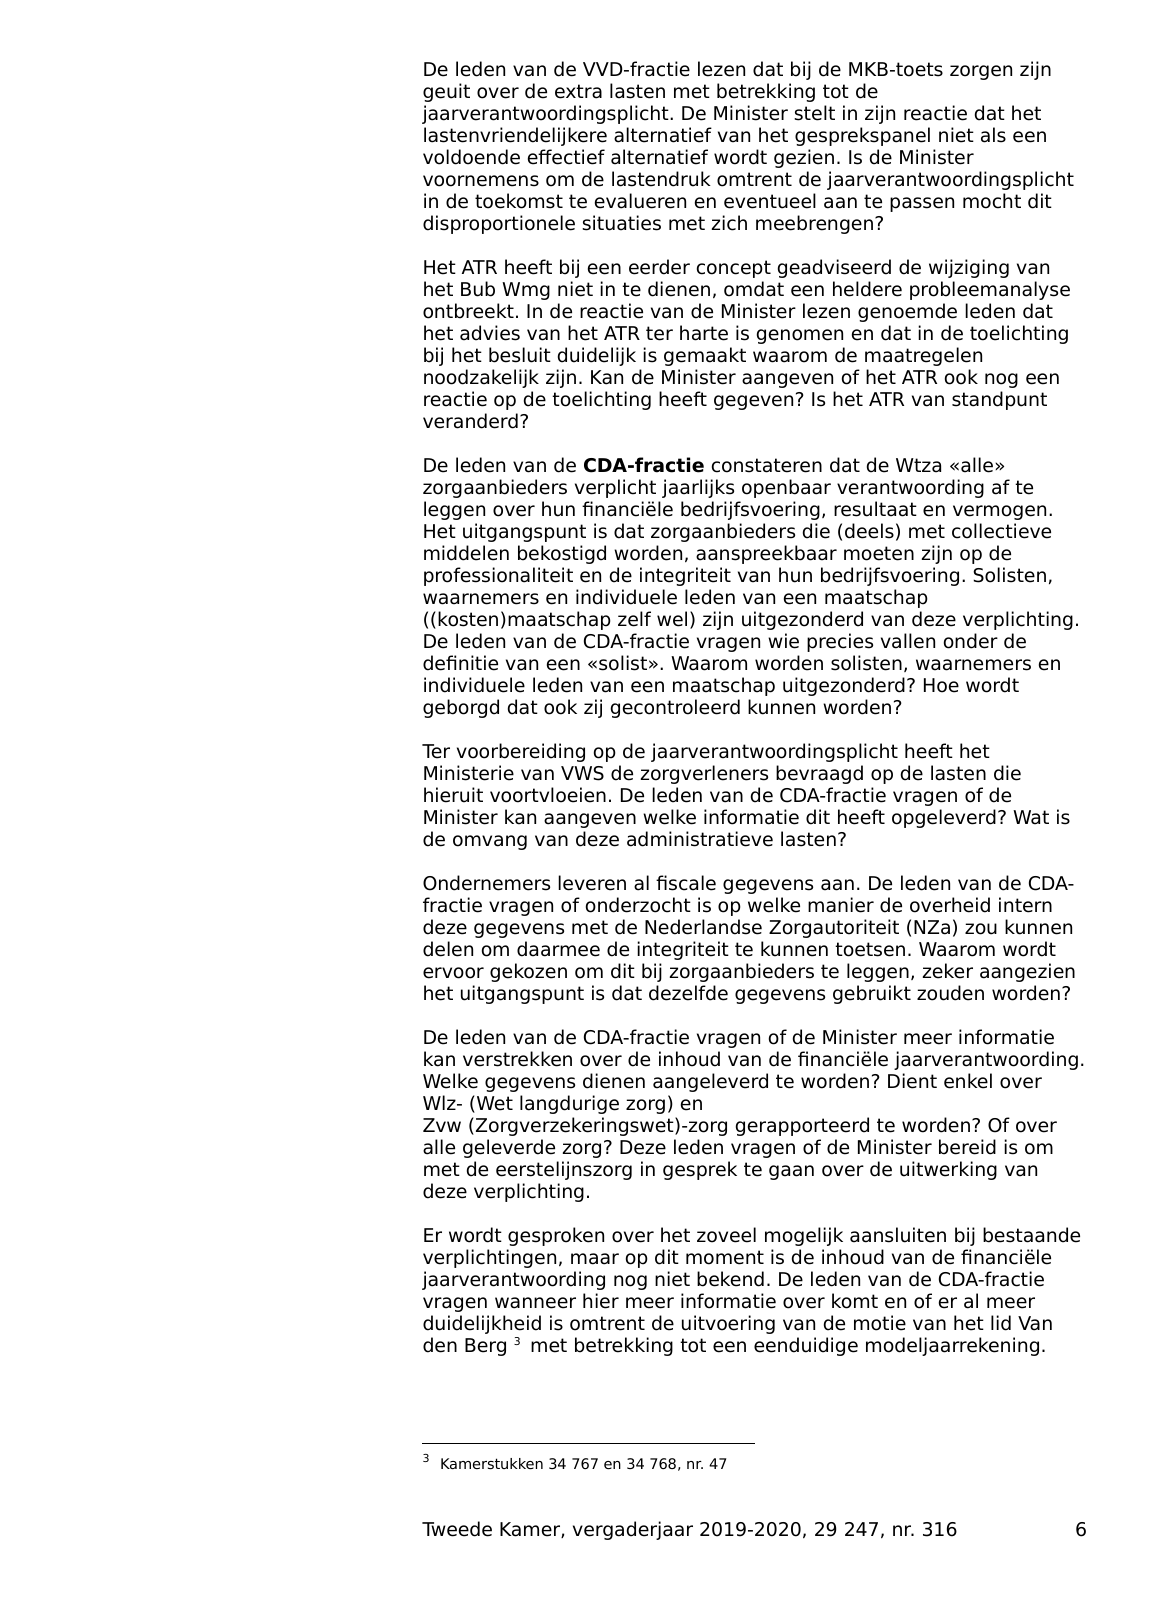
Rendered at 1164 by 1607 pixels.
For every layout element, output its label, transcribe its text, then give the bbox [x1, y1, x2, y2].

text De leden van de VVD-fractie lezen dat bij de MKB-toets zorgen zijn geuit over de extra lasten met betrekking tot de jaarverantwoordingsplicht. De Minister stelt in zijn reactie dat het lastenvriendelijkere alternatief van het gesprekspanel niet als een voldoende effectief alternatief wordt gezien. Is de Minister voornemens om de lastendruk omtrent de jaarverantwoordingsplicht in de toekomst te evalueren en eventueel aan te passen mocht dit disproportionele situaties met zich meebrengen? [422, 59, 1087, 235]
text De leden van de CDA-fractie constateren dat de Wtza «alle» zorgaanbieders verplicht jaarlijks openbaar verantwoording af te leggen over hun financiële bedrijfsvoering, resultaat en vermogen. Het uitgangspunt is dat zorgaanbieders die (deels) met collectieve middelen bekostigd worden, aanspreekbaar moeten zijn op de professionaliteit en de integriteit van hun bedrijfsvoering. Solisten, waarnemers en individuele leden van een maatschap ((kosten)maatschap zelf wel) zijn uitgezonderd van deze verplichting. De leden van de CDA-fractie vragen wie precies vallen onder de definitie van een «solist». Waarom worden solisten, waarnemers en individuele leden van een maatschap uitgezonderd? Hoe wordt geborgd dat ook zij gecontroleerd kunnen worden? [422, 455, 1087, 719]
text Ter voorbereiding op de jaarverantwoordingsplicht heeft het Ministerie van VWS de zorgverleners bevraagd op de lasten die hieruit voortvloeien. De leden van de CDA-fractie vragen of de Minister kan aangeven welke informatie dit heeft opgeleverd? Wat is de omvang van deze administratieve lasten? [422, 741, 1087, 851]
text Kamerstukken 34 767 en 34 768, nr. 47 [422, 1452, 1087, 1474]
text Zvw (Zorgverzekeringswet)-zorg gerapporteerd te worden? Of over alle geleverde zorg? Deze leden vragen of de Minister bereid is om met de eerstelijnszorg in gesprek te gaan over de uitwerking van deze verplichting. [422, 1115, 1087, 1203]
text De leden van de CDA-fractie vragen of de Minister meer informatie kan verstrekken over de inhoud van de financiële jaarverantwoording. Welke gegevens dienen aangeleverd te worden? Dient enkel over Wlz- (Wet langdurige zorg) en [422, 1027, 1087, 1115]
text Ondernemers leveren al fiscale gegevens aan. De leden van de CDA-fractie vragen of onderzocht is op welke manier de overheid intern deze gegevens met de Nederlandse Zorgautoriteit (NZa) zou kunnen delen om daarmee de integriteit te kunnen toetsen. Waarom wordt ervoor gekozen om dit bij zorgaanbieders te leggen, zeker aangezien het uitgangspunt is dat dezelfde gegevens gebruikt zouden worden? [422, 873, 1087, 1005]
text Er wordt gesproken over het zoveel mogelijk aansluiten bij bestaande verplichtingen, maar op dit moment is de inhoud van de financiële jaarverantwoording nog niet bekend. De leden van de CDA-fractie vragen wanneer hier meer informatie over komt en of er al meer duidelijkheid is omtrent de uitvoering van de motie van het lid Van den Berg met betrekking tot een eenduidige modeljaarrekening. [422, 1225, 1087, 1357]
text Het ATR heeft bij een eerder concept geadviseerd de wijziging van het Bub Wmg niet in te dienen, omdat een heldere probleemanalyse ontbreekt. In de reactie van de Minister lezen genoemde leden dat het advies van het ATR ter harte is genomen en dat in de toelichting bij het besluit duidelijk is gemaakt waarom de maatregelen noodzakelijk zijn. Kan de Minister aangeven of het ATR ook nog een reactie op de toelichting heeft gegeven? Is het ATR van standpunt veranderd? [422, 257, 1087, 433]
